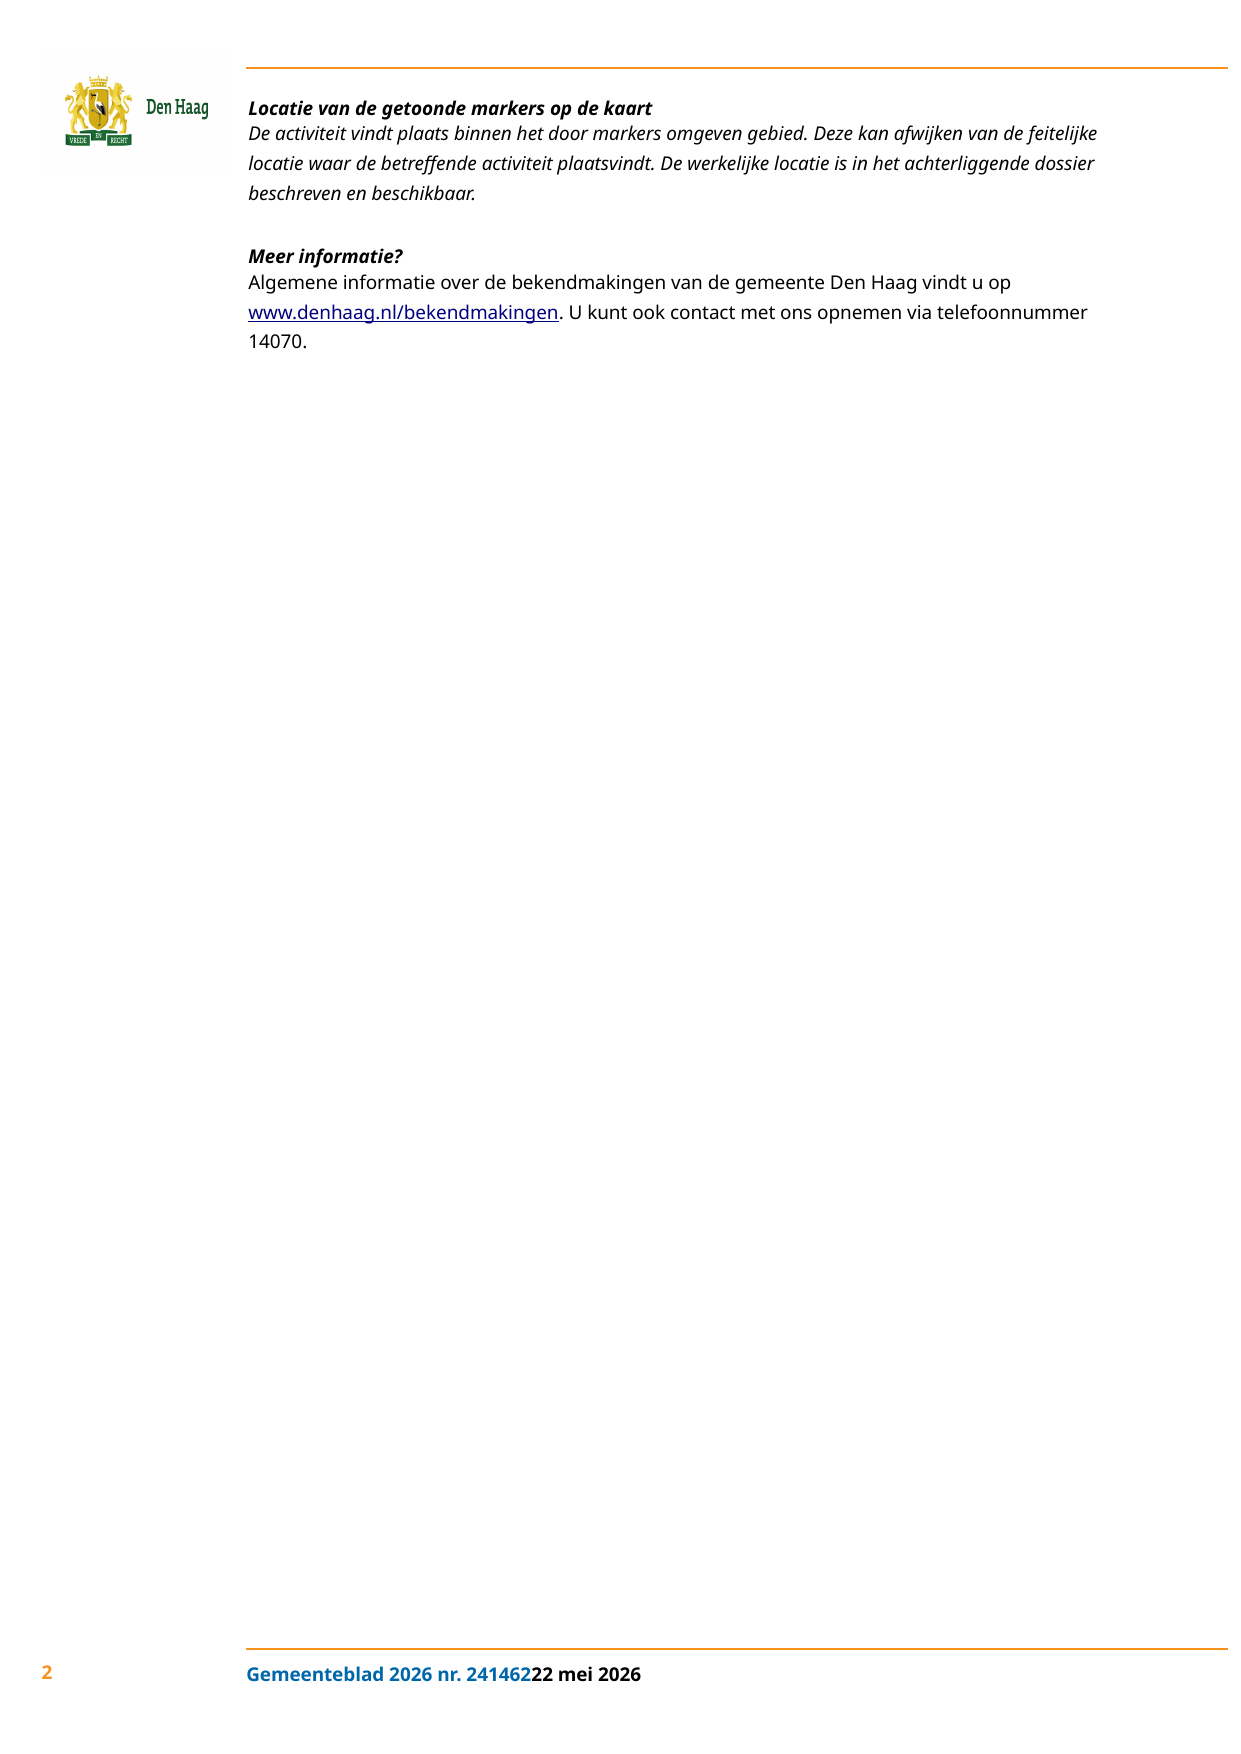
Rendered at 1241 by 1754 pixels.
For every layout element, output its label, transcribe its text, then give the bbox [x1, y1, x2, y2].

text Locatie van de getoonde markers op de kaart [248, 95, 1152, 121]
text Algemene informatie over de bekendmakingen van de gemeente Den Haag vindt u op www.denhaag.nl/bekendmakingen. U kunt ook contact met ons opnemen via telefoonnummer 14070. [248, 269, 1152, 354]
text Meer informatie? [248, 244, 1152, 269]
text De activiteit vindt plaats binnen het door markers omgeven gebied. Deze kan afwijken van de feitelijke locatie waar de betreffende activiteit plaatsvindt. De werkelijke locatie is in het achterliggende dossier beschreven en beschikbaar. [248, 121, 1152, 205]
picture [41, 47, 231, 172]
